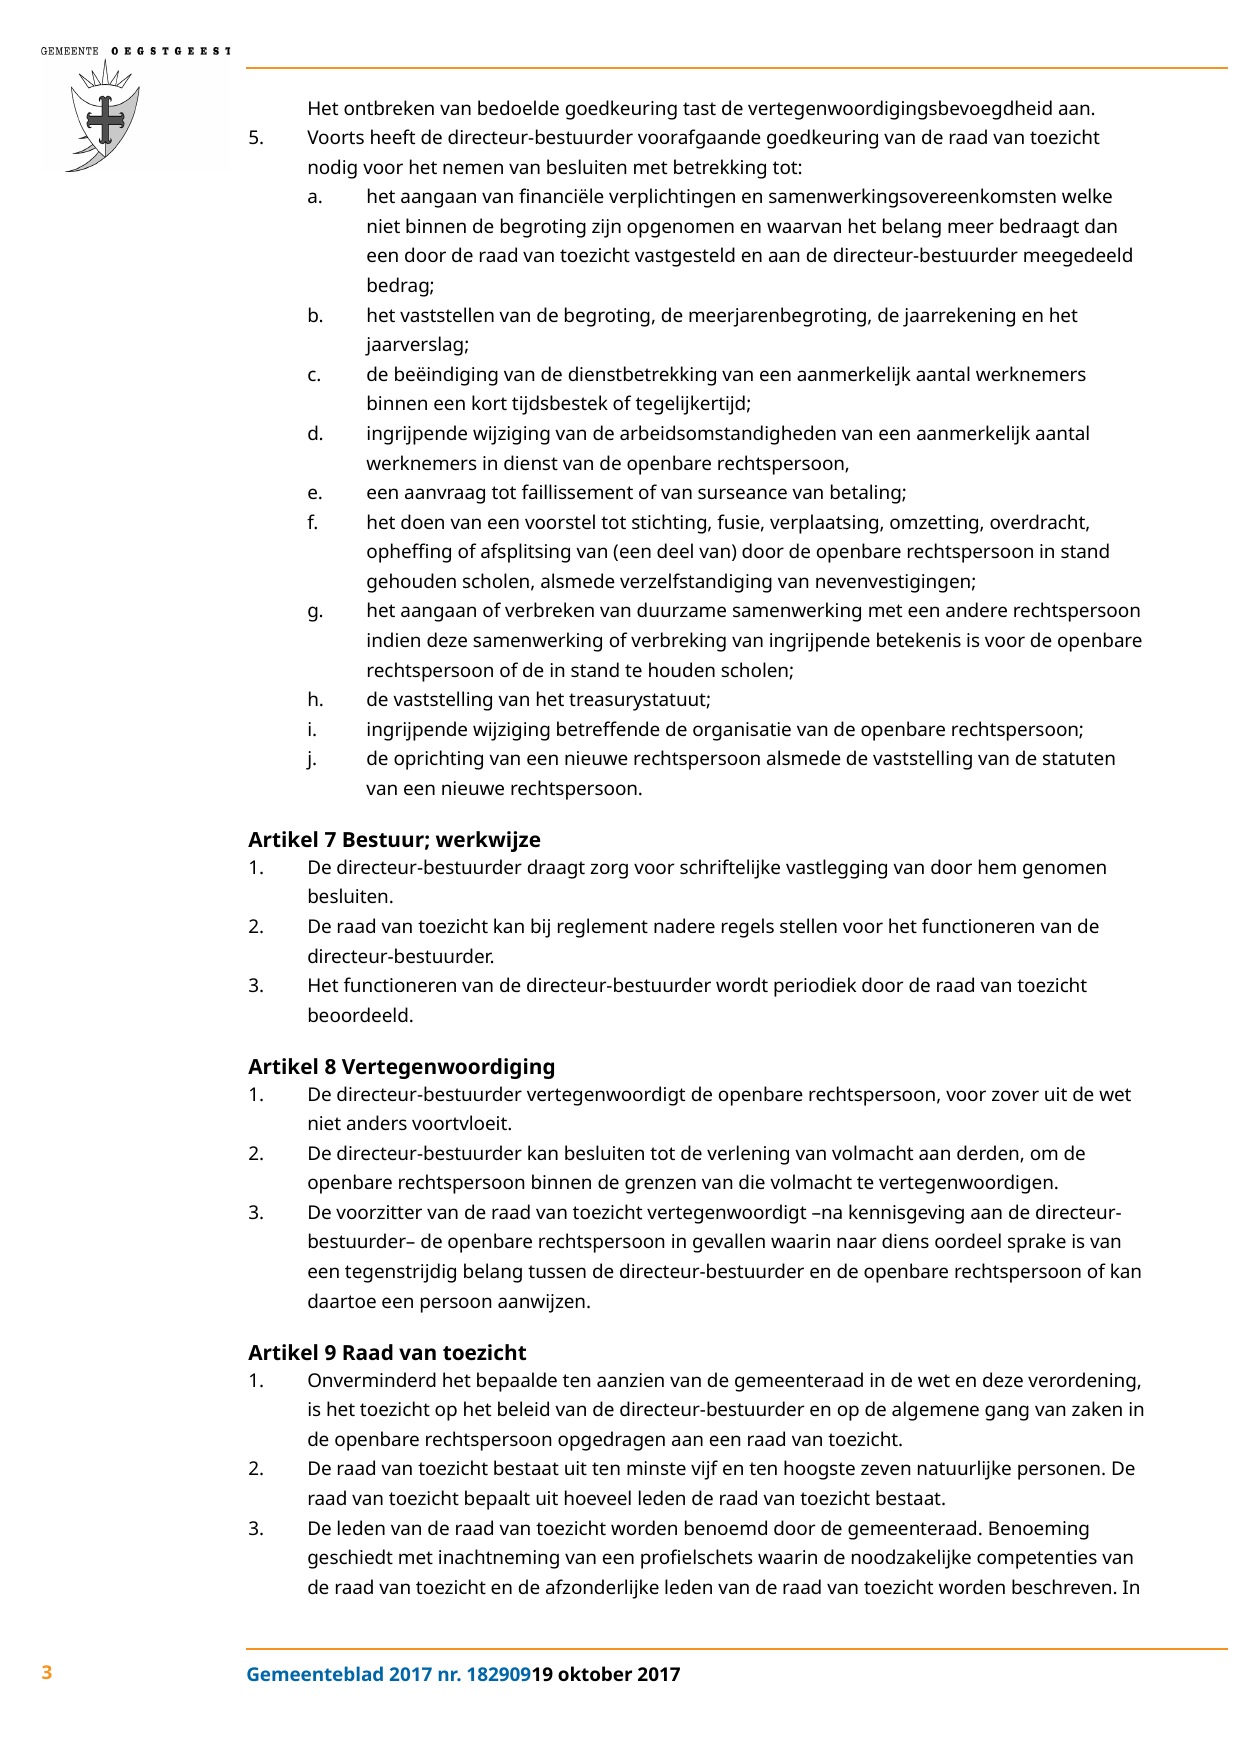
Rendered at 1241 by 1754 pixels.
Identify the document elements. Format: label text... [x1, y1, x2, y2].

list het aangaan of verbreken van duurzame samenwerking met een andere rechtspersoon indien deze samenwerking of verbreking van ingrijpende betekenis is voor de openbare rechtspersoon of de in stand te houden scholen; [307, 598, 1152, 683]
list het vaststellen van de begroting, de meerjarenbegroting, de jaarrekening en het jaarverslag; [307, 302, 1152, 357]
list De directeur-bestuurder draagt zorg voor schriftelijke vastlegging van door hem genomen besluiten. [248, 854, 1152, 909]
list De leden van de raad van toezicht worden benoemd door de gemeenteraad. Benoeming geschiedt met inachtneming van een profielschets waarin de noodzakelijke competenties van de raad van toezicht en de afzonderlijke leden van de raad van toezicht worden beschreven. In [248, 1515, 1152, 1599]
list het doen van een voorstel tot stichting, fusie, verplaatsing, omzetting, overdracht, opheffing of afsplitsing van (een deel van) door de openbare rechtspersoon in stand gehouden scholen, alsmede verzelfstandiging van nevenvestigingen; [307, 509, 1152, 594]
list de vaststelling van het treasurystatuut; [307, 686, 1152, 712]
list Het ontbreken van bedoelde goedkeuring tast de vertegenwoordigingsbevoegdheid aan. [248, 95, 1152, 121]
list de beëindiging van de dienstbetrekking van een aanmerkelijk aantal werknemers binnen een kort tijdsbestek of tegelijkertijd; [307, 361, 1152, 416]
list het aangaan van financiële verplichtingen en samenwerkingsovereenkomsten welke niet binnen de begroting zijn opgenomen en waarvan het belang meer bedraagt dan een door de raad van toezicht vastgesteld en aan de directeur-bestuurder meegedeeld bedrag; [307, 183, 1152, 298]
list een aanvraag tot faillissement of van surseance van betaling; [307, 479, 1152, 505]
list De voorzitter van de raad van toezicht vertegenwoordigt –na kennisgeving aan de directeur-bestuurder– de openbare rechtspersoon in gevallen waarin naar diens oordeel sprake is van een tegenstrijdig belang tussen de directeur-bestuurder en de openbare rechtspersoon of kan daartoe een persoon aanwijzen. [248, 1199, 1152, 1314]
picture [41, 47, 231, 172]
list Voorts heeft de directeur-bestuurder voorafgaande goedkeuring van de raad van toezicht nodig voor het nemen van besluiten met betrekking tot: [248, 124, 1152, 180]
list ingrijpende wijziging betreffende de organisatie van de openbare rechtspersoon; [307, 716, 1152, 742]
text Artikel 9 Raad van toezicht [248, 1338, 1152, 1367]
text Artikel 7 Bestuur; werkwijze [248, 826, 1152, 854]
list De raad van toezicht bestaat uit ten minste vijf en ten hoogste zeven natuurlijke personen. De raad van toezicht bepaalt uit hoeveel leden de raad van toezicht bestaat. [248, 1456, 1152, 1511]
list Onverminderd het bepaalde ten aanzien van de gemeenteraad in de wet en deze verordening, is het toezicht op het beleid van de directeur-bestuurder en op de algemene gang van zaken in de openbare rechtspersoon opgedragen aan een raad van toezicht. [248, 1367, 1152, 1452]
text Artikel 8 Vertegenwoordiging [248, 1052, 1152, 1081]
list De raad van toezicht kan bij reglement nadere regels stellen voor het functioneren van de directeur-bestuurder. [248, 913, 1152, 968]
list de oprichting van een nieuwe rechtspersoon alsmede de vaststelling van de statuten van een nieuwe rechtspersoon. [307, 746, 1152, 801]
list De directeur-bestuurder vertegenwoordigt de openbare rechtspersoon, voor zover uit de wet niet anders voortvloeit. [248, 1081, 1152, 1136]
list De directeur-bestuurder kan besluiten tot de verlening van volmacht aan derden, om de openbare rechtspersoon binnen de grenzen van die volmacht te vertegenwoordigen. [248, 1140, 1152, 1195]
list ingrijpende wijziging van de arbeidsomstandigheden van een aanmerkelijk aantal werknemers in dienst van de openbare rechtspersoon, [307, 420, 1152, 476]
list Het functioneren van de directeur-bestuurder wordt periodiek door de raad van toezicht beoordeeld. [248, 972, 1152, 1028]
